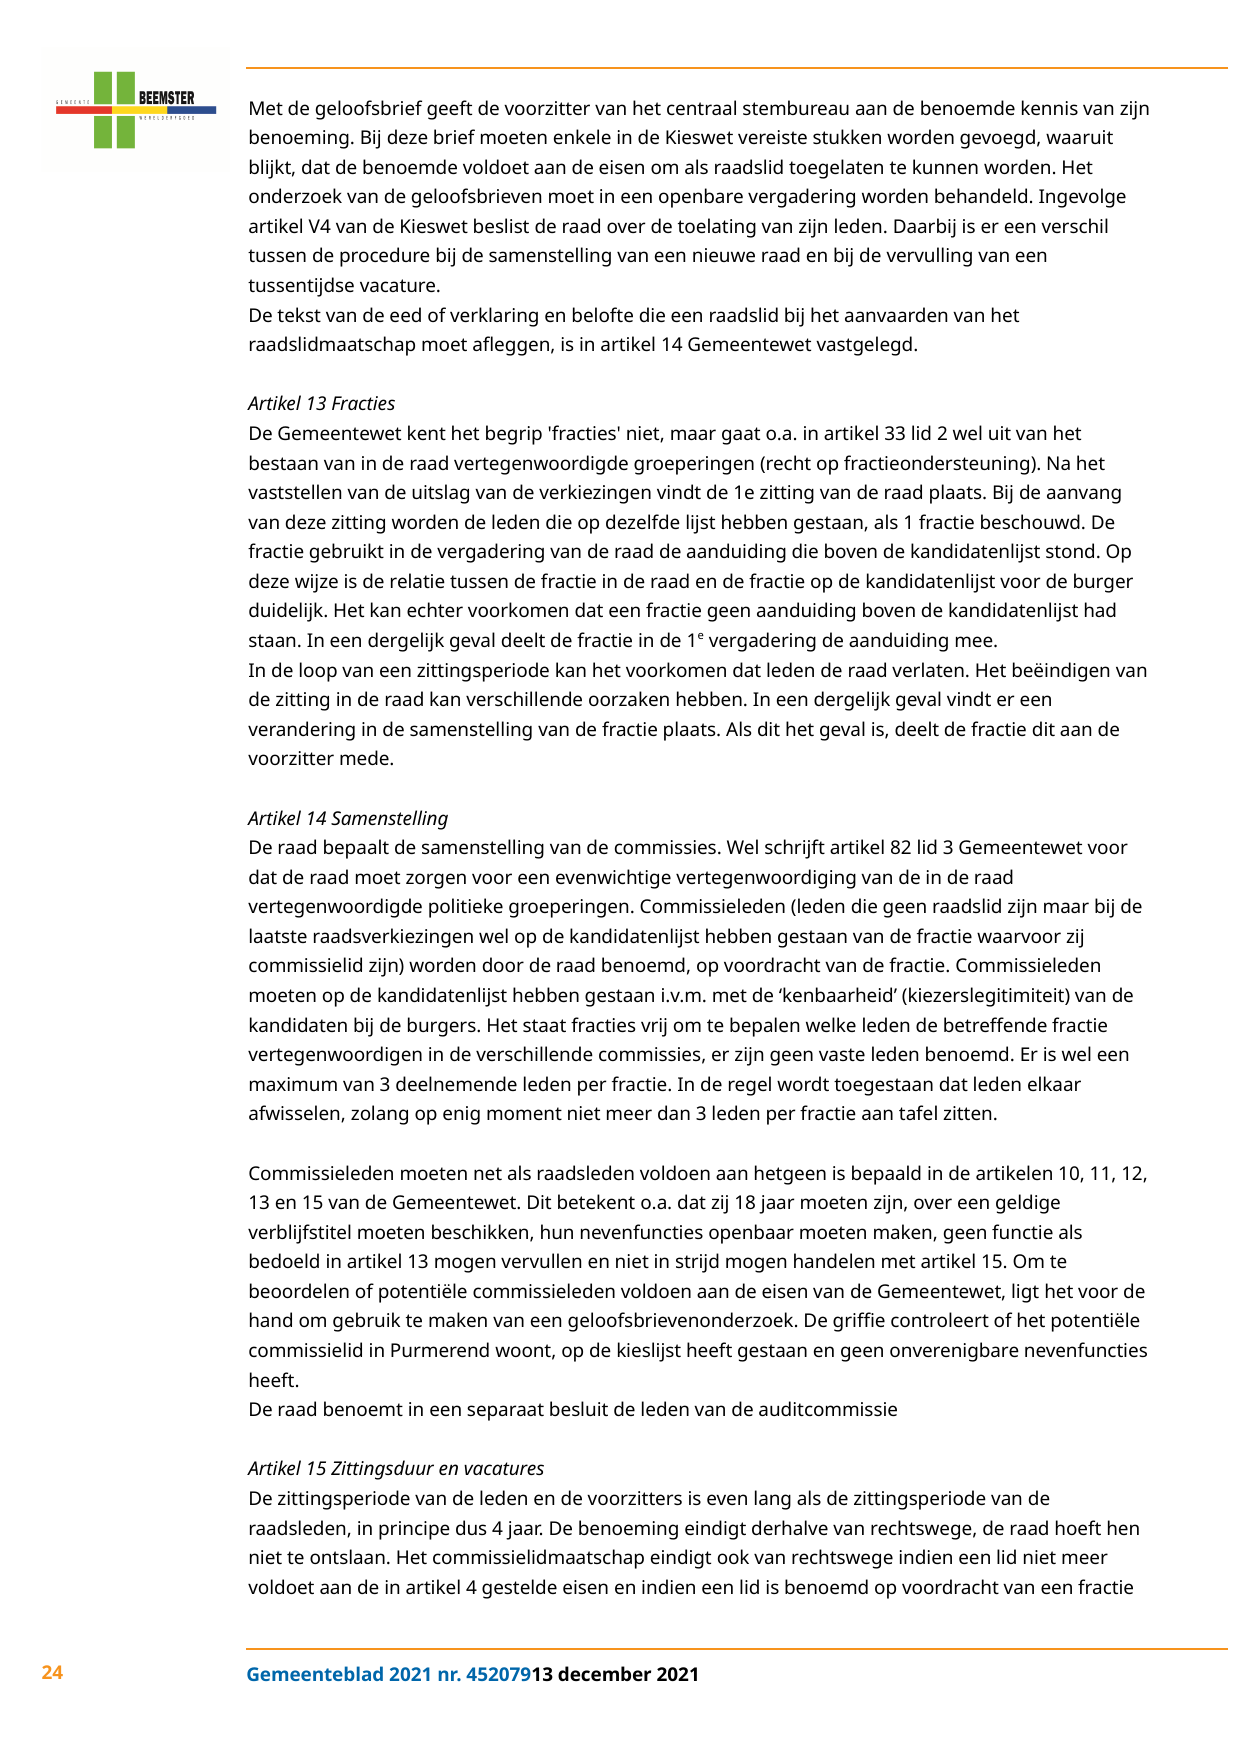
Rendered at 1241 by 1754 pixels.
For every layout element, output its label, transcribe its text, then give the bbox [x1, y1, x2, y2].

text Met de geloofsbrief geeft de voorzitter van het centraal stembureau aan de benoemde kennis van zijn benoeming. Bij deze brief moeten enkele in de Kieswet vereiste stukken worden gevoegd, waaruit blijkt, dat de benoemde voldoet aan de eisen om als raadslid toegelaten te kunnen worden. Het onderzoek van de geloofsbrieven moet in een openbare vergadering worden behandeld. Ingevolge artikel V4 van de Kieswet beslist de raad over de toelating van zijn leden. Daarbij is er een verschil tussen de procedure bij de samenstelling van een nieuwe raad en bij de vervulling van een tussentijdse vacature. [248, 95, 1152, 298]
picture [41, 47, 231, 172]
text De tekst van de eed of verklaring en belofte die een raadslid bij het aanvaarden van het raadslidmaatschap moet afleggen, is in artikel 14 Gemeentewet vastgelegd. [248, 302, 1152, 357]
text De Gemeentewet kent het begrip 'fracties' niet, maar gaat o.a. in artikel 33 lid 2 wel uit van het bestaan van in de raad vertegenwoordigde groeperingen (recht op fractieondersteuning). Na het vaststellen van de uitslag van de verkiezingen vindt de 1e zitting van de raad plaats. Bij de aanvang van deze zitting worden de leden die op dezelfde lijst hebben gestaan, als 1 fractie beschouwd. De fractie gebruikt in de vergadering van de raad de aanduiding die boven de kandidatenlijst stond. Op deze wijze is de relatie tussen de fractie in de raad en de fractie op de kandidatenlijst voor de burger duidelijk. Het kan echter voorkomen dat een fractie geen aanduiding boven de kandidatenlijst had staan. In een dergelijk geval deelt de fractie in de 1e vergadering de aanduiding mee. [248, 420, 1152, 653]
text De raad bepaalt de samenstelling van de commissies. Wel schrijft artikel 82 lid 3 Gemeentewet voor dat de raad moet zorgen voor een evenwichtige vertegenwoordiging van de in de raad vertegenwoordigde politieke groeperingen. Commissieleden (leden die geen raadslid zijn maar bij de laatste raadsverkiezingen wel op de kandidatenlijst hebben gestaan van de fractie waarvoor zij commissielid zijn) worden door de raad benoemd, op voordracht van de fractie. Commissieleden moeten op de kandidatenlijst hebben gestaan i.v.m. met de ‘kenbaarheid’ (kiezerslegitimiteit) van de kandidaten bij de burgers. Het staat fracties vrij om te bepalen welke leden de betreffende fractie vertegenwoordigen in de verschillende commissies, er zijn geen vaste leden benoemd. Er is wel een maximum van 3 deelnemende leden per fractie. In de regel wordt toegestaan dat leden elkaar afwisselen, zolang op enig moment niet meer dan 3 leden per fractie aan tafel zitten. [248, 834, 1152, 1126]
text De zittingsperiode van de leden en de voorzitters is even lang als de zittingsperiode van de raadsleden, in principe dus 4 jaar. De benoeming eindigt derhalve van rechtswege, de raad hoeft hen niet te ontslaan. Het commissielidmaatschap eindigt ook van rechtswege indien een lid niet meer voldoet aan de in artikel 4 gestelde eisen en indien een lid is benoemd op voordracht van een fractie [248, 1485, 1152, 1600]
text Artikel 15 Zittingsduur en vacatures [248, 1456, 1152, 1481]
text Artikel 13 Fracties [248, 391, 1152, 416]
text Commissieleden moeten net als raadsleden voldoen aan hetgeen is bepaald in de artikelen 10, 11, 12, 13 en 15 van de Gemeentewet. Dit betekent o.a. dat zij 18 jaar moeten zijn, over een geldige verblijfstitel moeten beschikken, hun nevenfuncties openbaar moeten maken, geen functie als bedoeld in artikel 13 mogen vervullen en niet in strijd mogen handelen met artikel 15. Om te beoordelen of potentiële commissieleden voldoen aan de eisen van de Gemeentewet, ligt het voor de hand om gebruik te maken van een geloofsbrievenonderzoek. De griffie controleert of het potentiële commissielid in Purmerend woont, op de kieslijst heeft gestaan en geen onverenigbare nevenfuncties heeft. [248, 1160, 1152, 1393]
text De raad benoemt in een separaat besluit de leden van de auditcommissie [248, 1396, 1152, 1422]
text Artikel 14 Samenstelling [248, 805, 1152, 831]
text In de loop van een zittingsperiode kan het voorkomen dat leden de raad verlaten. Het beëindigen van de zitting in de raad kan verschillende oorzaken hebben. In een dergelijk geval vindt er een verandering in de samenstelling van de fractie plaats. Als dit het geval is, deelt de fractie dit aan de voorzitter mede. [248, 657, 1152, 771]
